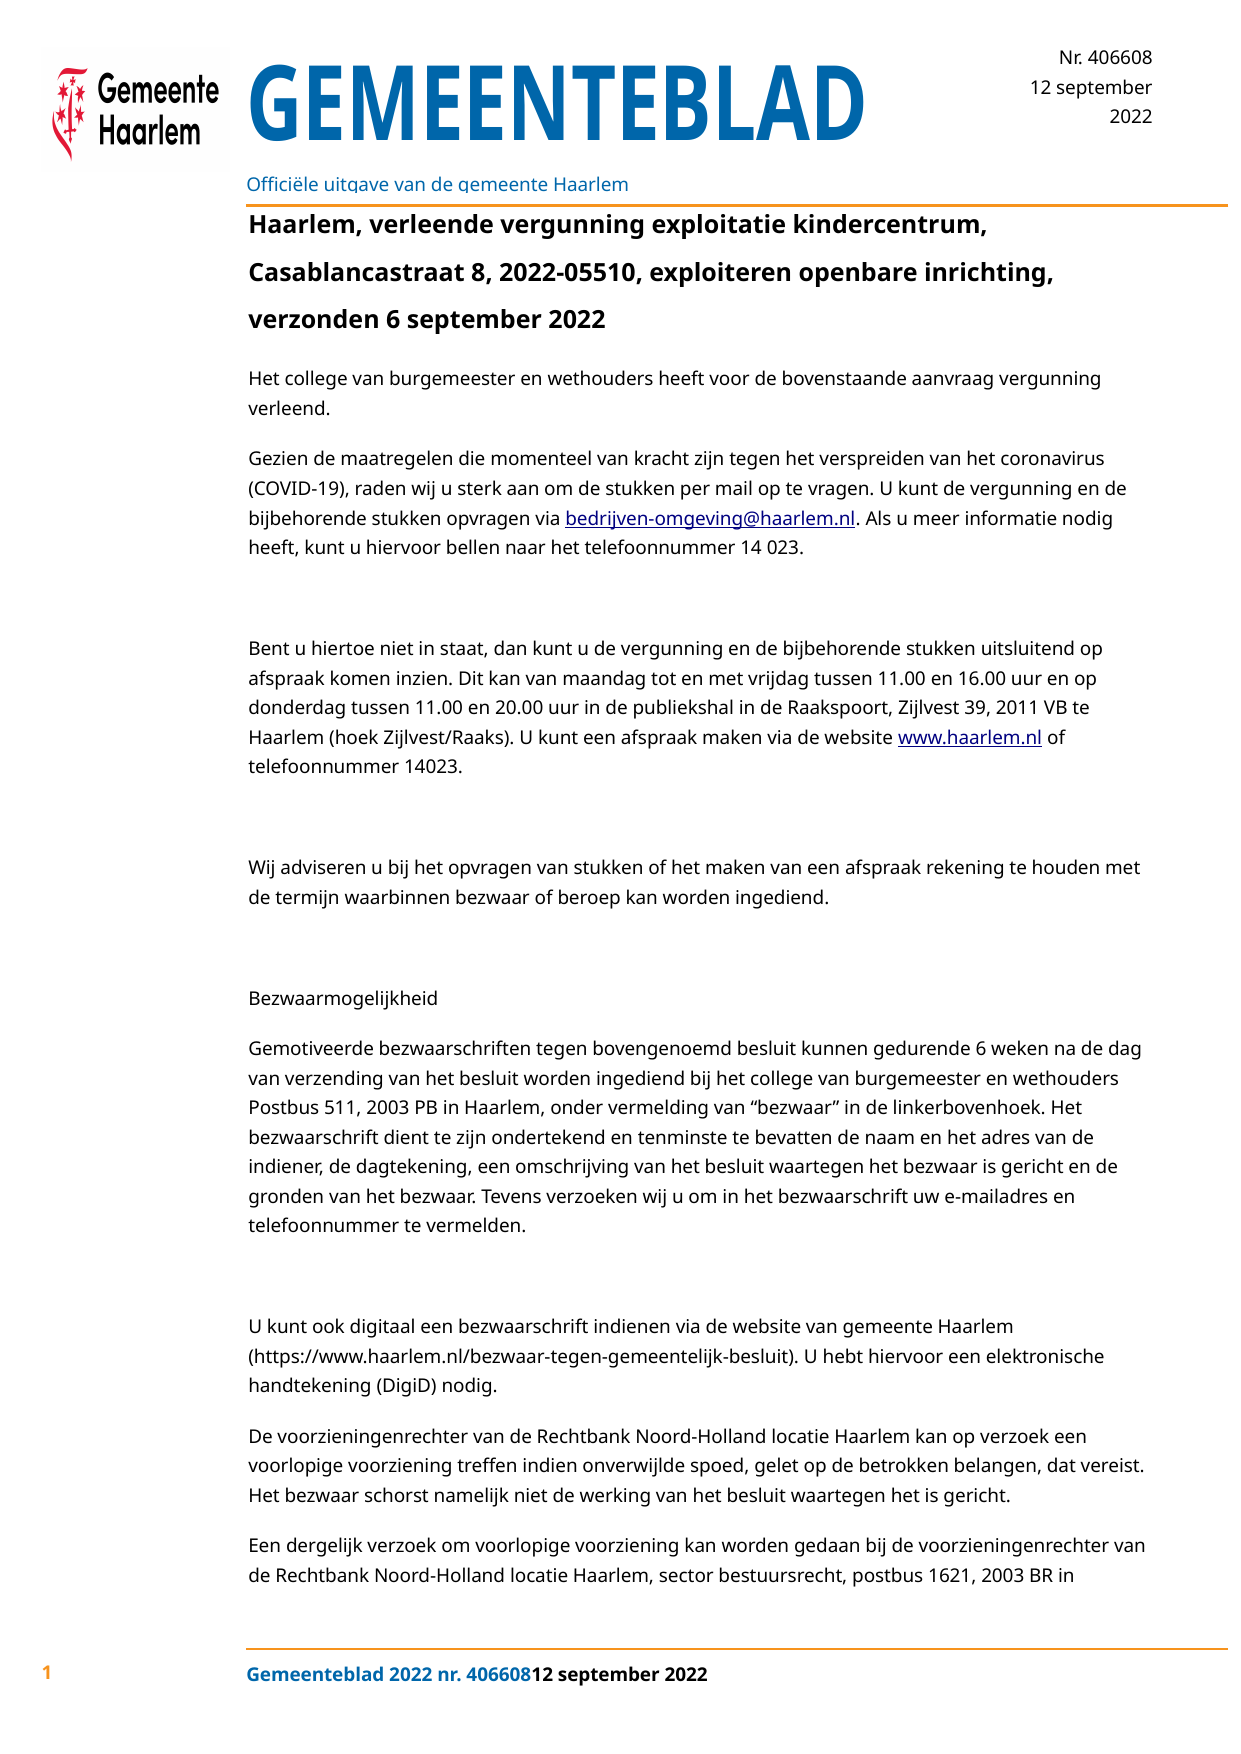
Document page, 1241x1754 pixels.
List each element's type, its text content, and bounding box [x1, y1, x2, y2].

text U kunt ook digitaal een bezwaarschrift indienen via de website van gemeente Haarlem (https://www.haarlem.nl/bezwaar-tegen-gemeentelijk-besluit). U hebt hiervoor een elektronische handtekening (DigiD) nodig. [248, 1313, 1152, 1398]
text Bent u hiertoe niet in staat, dan kunt u de vergunning en de bijbehorende stukken uitsluitend op afspraak komen inzien. Dit kan van maandag tot en met vrijdag tussen 11.00 en 16.00 uur en op donderdag tussen 11.00 en 20.00 uur in de publiekshal in de Raakspoort, Zijlvest 39, 2011 VB te Haarlem (hoek Zijlvest/Raaks). U kunt een afspraak maken via de website www.haarlem.nl of telefoonnummer 14023. [248, 635, 1152, 779]
text Bezwaarmogelijkheid [248, 985, 1152, 1010]
text Haarlem, verleende vergunning exploitatie kindercentrum, Casablancastraat 8, 2022-05510, exploiteren openbare inrichting, verzonden 6 september 2022 [248, 207, 1152, 336]
text Een dergelijk verzoek om voorlopige voorziening kan worden gedaan bij de voorzieningenrechter van de Rechtbank Noord-Holland locatie Haarlem, sector bestuursrecht, postbus 1621, 2003 BR in [248, 1533, 1152, 1588]
text Wij adviseren u bij het opvragen van stukken of het maken van een afspraak rekening te houden met de termijn waarbinnen bezwaar of beroep kan worden ingediend. [248, 854, 1152, 909]
picture [41, 47, 231, 172]
text Het college van burgemeester en wethouders heeft voor de bovenstaande aanvraag vergunning verleend. [248, 366, 1152, 421]
text Gezien de maatregelen die momenteel van kracht zijn tegen het verspreiden van het coronavirus (COVID-19), raden wij u sterk aan om de stukken per mail op te vragen. U kunt de vergunning en de bijbehorende stukken opvragen via bedrijven-omgeving@haarlem.nl. Als u meer informatie nodig heeft, kunt u hiervoor bellen naar het telefoonnummer 14 023. [248, 446, 1152, 560]
text De voorzieningenrechter van de Rechtbank Noord-Holland locatie Haarlem kan op verzoek een voorlopige voorziening treffen indien onverwijlde spoed, gelet op de betrokken belangen, dat vereist. Het bezwaar schorst namelijk niet de werking van het besluit waartegen het is gericht. [248, 1423, 1152, 1508]
text Gemotiveerde bezwaarschriften tegen bovengenoemd besluit kunnen gedurende 6 weken na de dag van verzending van het besluit worden ingediend bij het college van burgemeester en wethouders Postbus 511, 2003 PB in Haarlem, onder vermelding van “bezwaar” in de linkerbovenhoek. Het bezwaarschrift dient te zijn ondertekend en tenminste te bevatten de naam en het adres van de indiener, de dagtekening, een omschrijving van het besluit waartegen het bezwaar is gericht en de gronden van het bezwaar. Tevens verzoeken wij u om in het bezwaarschrift uw e-mailadres en telefoonnummer te vermelden. [248, 1035, 1152, 1238]
